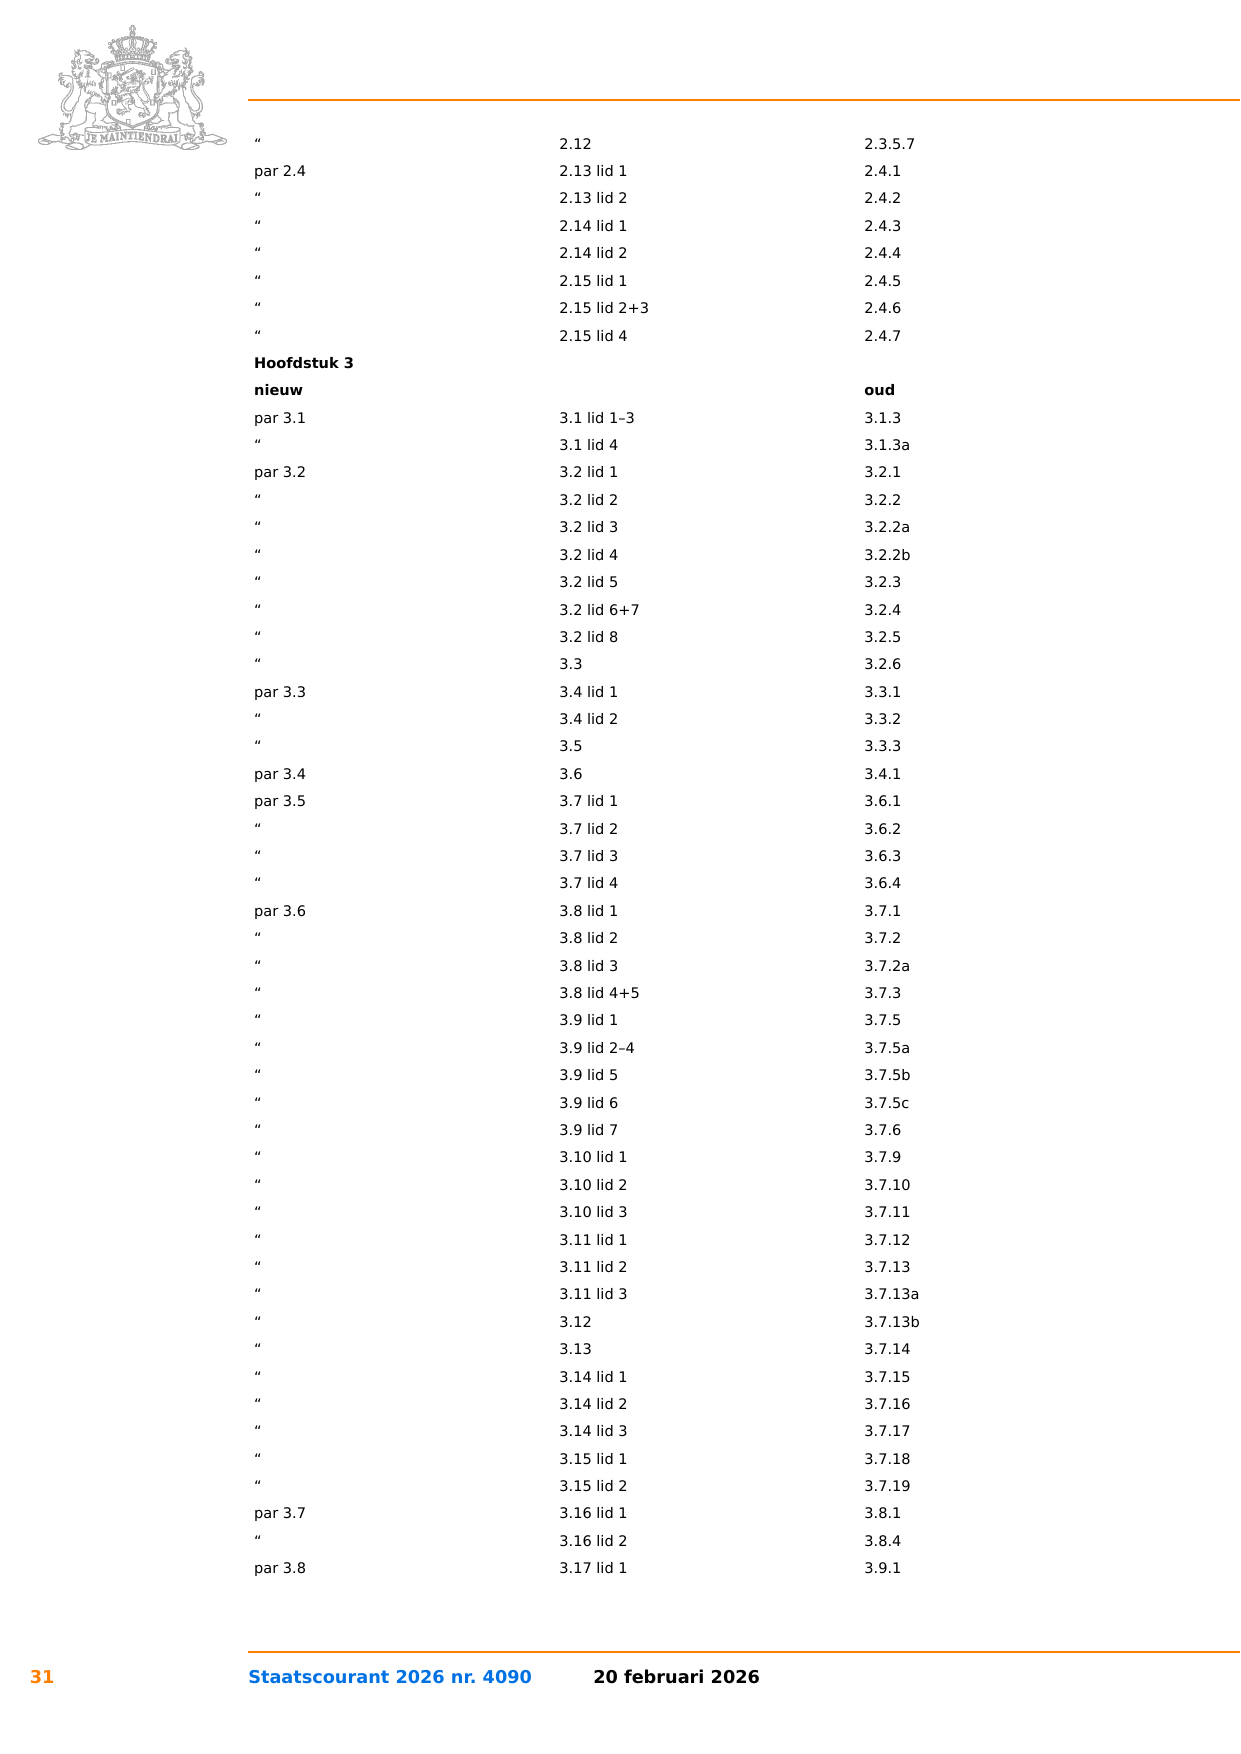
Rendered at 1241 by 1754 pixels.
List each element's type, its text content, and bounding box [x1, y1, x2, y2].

table_cell “ [249, 925, 553, 952]
table_cell 3.1 lid 1–3 [554, 405, 858, 431]
table_cell 3.7.5c [859, 1090, 1163, 1116]
table_cell 3.10 lid 3 [554, 1199, 858, 1226]
table_cell 3.9.1 [859, 1556, 1163, 1582]
table_cell “ [249, 1199, 553, 1226]
table_cell “ [249, 432, 553, 459]
table_cell 2.4.2 [859, 186, 1163, 212]
table_cell 2.4.6 [859, 295, 1163, 322]
table_cell 2.4.7 [859, 323, 1163, 349]
table_cell “ [249, 734, 553, 760]
table_cell 3.14 lid 2 [554, 1391, 858, 1417]
table_cell “ [249, 1063, 553, 1089]
table_cell “ [249, 816, 553, 842]
table_cell 2.4.1 [859, 158, 1163, 185]
table_cell 3.6.4 [859, 871, 1163, 897]
table_cell “ [249, 843, 553, 869]
table_cell “ [249, 624, 553, 650]
table_cell 2.14 lid 1 [554, 213, 858, 239]
table_cell 3.6.3 [859, 843, 1163, 869]
table_cell 3.8 lid 3 [554, 953, 858, 979]
table_cell “ [249, 241, 553, 267]
table_cell “ [249, 1473, 553, 1500]
table_cell 3.4.1 [859, 761, 1163, 787]
table_cell 3.8.4 [859, 1528, 1163, 1554]
table_cell 3.1.3 [859, 405, 1163, 431]
table_cell 3.11 lid 2 [554, 1254, 858, 1281]
table_cell “ [249, 1336, 553, 1363]
table_cell 3.6 [554, 761, 858, 787]
table_cell “ [249, 706, 553, 733]
table_cell par 3.6 [249, 898, 553, 924]
table_cell 3.2 lid 3 [554, 515, 858, 541]
table_cell 3.2.3 [859, 569, 1163, 596]
table_cell “ [249, 1035, 553, 1061]
table_cell 3.7.13b [859, 1309, 1163, 1335]
table_cell “ [249, 1446, 553, 1472]
table_cell 3.2.6 [859, 651, 1163, 678]
table_cell 2.13 lid 2 [554, 186, 858, 212]
table_cell 3.7.15 [859, 1364, 1163, 1390]
table_cell “ [249, 1419, 553, 1445]
table_cell 3.2 lid 4 [554, 542, 858, 568]
table_cell 3.3.2 [859, 706, 1163, 733]
picture [38, 25, 227, 150]
table_cell 2.15 lid 1 [554, 268, 858, 294]
table_cell 3.7.5a [859, 1035, 1163, 1061]
table_cell 3.2 lid 6+7 [554, 597, 858, 623]
table_cell “ [249, 1172, 553, 1198]
table_cell 3.15 lid 1 [554, 1446, 858, 1472]
table_cell 3.5 [554, 734, 858, 760]
table_cell 3.8.1 [859, 1501, 1163, 1527]
table_cell 3.2.2a [859, 515, 1163, 541]
table_cell [554, 378, 858, 404]
table_cell 3.7 lid 2 [554, 816, 858, 842]
table_cell 3.9 lid 2–4 [554, 1035, 858, 1061]
table_cell 3.9 lid 1 [554, 1008, 858, 1034]
table_cell 3.7.13a [859, 1282, 1163, 1308]
table_cell par 3.5 [249, 789, 553, 815]
table_cell 3.9 lid 5 [554, 1063, 858, 1089]
table_cell 3.7.6 [859, 1117, 1163, 1143]
table_cell “ [249, 1145, 553, 1171]
table_cell par 3.1 [249, 405, 553, 431]
table_cell “ [249, 542, 553, 568]
table_cell 3.11 lid 1 [554, 1227, 858, 1253]
table_cell “ [249, 515, 553, 541]
table_cell “ [249, 597, 553, 623]
table_cell 3.7.11 [859, 1199, 1163, 1226]
table_cell “ [249, 1008, 553, 1034]
table_cell 2.12 [554, 131, 858, 157]
table_cell 3.7.18 [859, 1446, 1163, 1472]
table_cell [859, 350, 1163, 376]
table_cell 3.2 lid 8 [554, 624, 858, 650]
table_cell “ [249, 131, 553, 157]
table_cell 3.2.4 [859, 597, 1163, 623]
table_cell 3.3.1 [859, 679, 1163, 705]
table_cell 3.8 lid 2 [554, 925, 858, 952]
table_cell 3.7.10 [859, 1172, 1163, 1198]
table_cell 3.1.3a [859, 432, 1163, 459]
table_cell 3.7.5 [859, 1008, 1163, 1034]
table_cell nieuw [249, 378, 553, 404]
table_cell 3.8 lid 4+5 [554, 980, 858, 1007]
table_cell 3.7.14 [859, 1336, 1163, 1363]
table_cell 3.7.12 [859, 1227, 1163, 1253]
table_cell 3.2.2 [859, 487, 1163, 513]
table_cell “ [249, 871, 553, 897]
table_cell 3.6.1 [859, 789, 1163, 815]
table_cell 3.8 lid 1 [554, 898, 858, 924]
table_cell par 3.4 [249, 761, 553, 787]
table_cell 2.15 lid 4 [554, 323, 858, 349]
table_cell 3.14 lid 1 [554, 1364, 858, 1390]
table_cell 3.14 lid 3 [554, 1419, 858, 1445]
table_cell “ [249, 1391, 553, 1417]
table_cell 3.13 [554, 1336, 858, 1363]
table_cell 3.11 lid 3 [554, 1282, 858, 1308]
table_cell 3.3.3 [859, 734, 1163, 760]
table_cell par 3.7 [249, 1501, 553, 1527]
table_cell 3.7 lid 4 [554, 871, 858, 897]
table_cell par 2.4 [249, 158, 553, 185]
table_cell 3.7.1 [859, 898, 1163, 924]
table_cell 3.7.9 [859, 1145, 1163, 1171]
table_cell 2.13 lid 1 [554, 158, 858, 185]
table_cell 3.7.3 [859, 980, 1163, 1007]
table_cell 3.7.2 [859, 925, 1163, 952]
table_cell 2.3.5.7 [859, 131, 1163, 157]
table_cell 3.1 lid 4 [554, 432, 858, 459]
table_cell 3.7.13 [859, 1254, 1163, 1281]
table_cell 3.7 lid 1 [554, 789, 858, 815]
table_cell 2.15 lid 2+3 [554, 295, 858, 322]
table_cell “ [249, 1364, 553, 1390]
table_cell “ [249, 980, 553, 1007]
table_cell 3.15 lid 2 [554, 1473, 858, 1500]
table_cell 3.16 lid 1 [554, 1501, 858, 1527]
table_cell 2.14 lid 2 [554, 241, 858, 267]
table_cell 3.7.19 [859, 1473, 1163, 1500]
table_cell 3.2.2b [859, 542, 1163, 568]
table_cell “ [249, 1254, 553, 1281]
table_cell 3.9 lid 6 [554, 1090, 858, 1116]
table_cell 3.10 lid 1 [554, 1145, 858, 1171]
table_cell “ [249, 953, 553, 979]
table_cell “ [249, 1309, 553, 1335]
table_cell 3.7.17 [859, 1419, 1163, 1445]
table_cell 3.2 lid 1 [554, 460, 858, 486]
table_cell 3.17 lid 1 [554, 1556, 858, 1582]
table_cell “ [249, 295, 553, 322]
table_cell par 3.3 [249, 679, 553, 705]
table_cell 3.7.2a [859, 953, 1163, 979]
table_cell “ [249, 268, 553, 294]
table_cell 3.3 [554, 651, 858, 678]
table_cell Hoofdstuk 3 [249, 350, 858, 376]
table_cell “ [249, 1528, 553, 1554]
table_cell 3.4 lid 2 [554, 706, 858, 733]
table_cell 3.7.16 [859, 1391, 1163, 1417]
table_cell 3.9 lid 7 [554, 1117, 858, 1143]
table_cell “ [249, 1282, 553, 1308]
table_cell “ [249, 213, 553, 239]
table_cell 2.4.3 [859, 213, 1163, 239]
table_cell 3.4 lid 1 [554, 679, 858, 705]
table_cell par 3.8 [249, 1556, 553, 1582]
table_cell 2.4.5 [859, 268, 1163, 294]
table_cell “ [249, 569, 553, 596]
table_cell “ [249, 186, 553, 212]
table_cell “ [249, 1090, 553, 1116]
table_cell “ [249, 1117, 553, 1143]
table_cell “ [249, 487, 553, 513]
table_cell 3.10 lid 2 [554, 1172, 858, 1198]
table_cell 3.12 [554, 1309, 858, 1335]
table_cell oud [859, 378, 1163, 404]
table_cell 3.6.2 [859, 816, 1163, 842]
table_cell 3.2.1 [859, 460, 1163, 486]
table_cell par 3.2 [249, 460, 553, 486]
table_cell 3.2 lid 2 [554, 487, 858, 513]
table_cell 3.7 lid 3 [554, 843, 858, 869]
table_cell 2.4.4 [859, 241, 1163, 267]
table_cell “ [249, 323, 553, 349]
table_cell “ [249, 651, 553, 678]
table_cell 3.2 lid 5 [554, 569, 858, 596]
table_cell “ [249, 1227, 553, 1253]
table_cell 3.2.5 [859, 624, 1163, 650]
table_cell 3.16 lid 2 [554, 1528, 858, 1554]
table_cell 3.7.5b [859, 1063, 1163, 1089]
